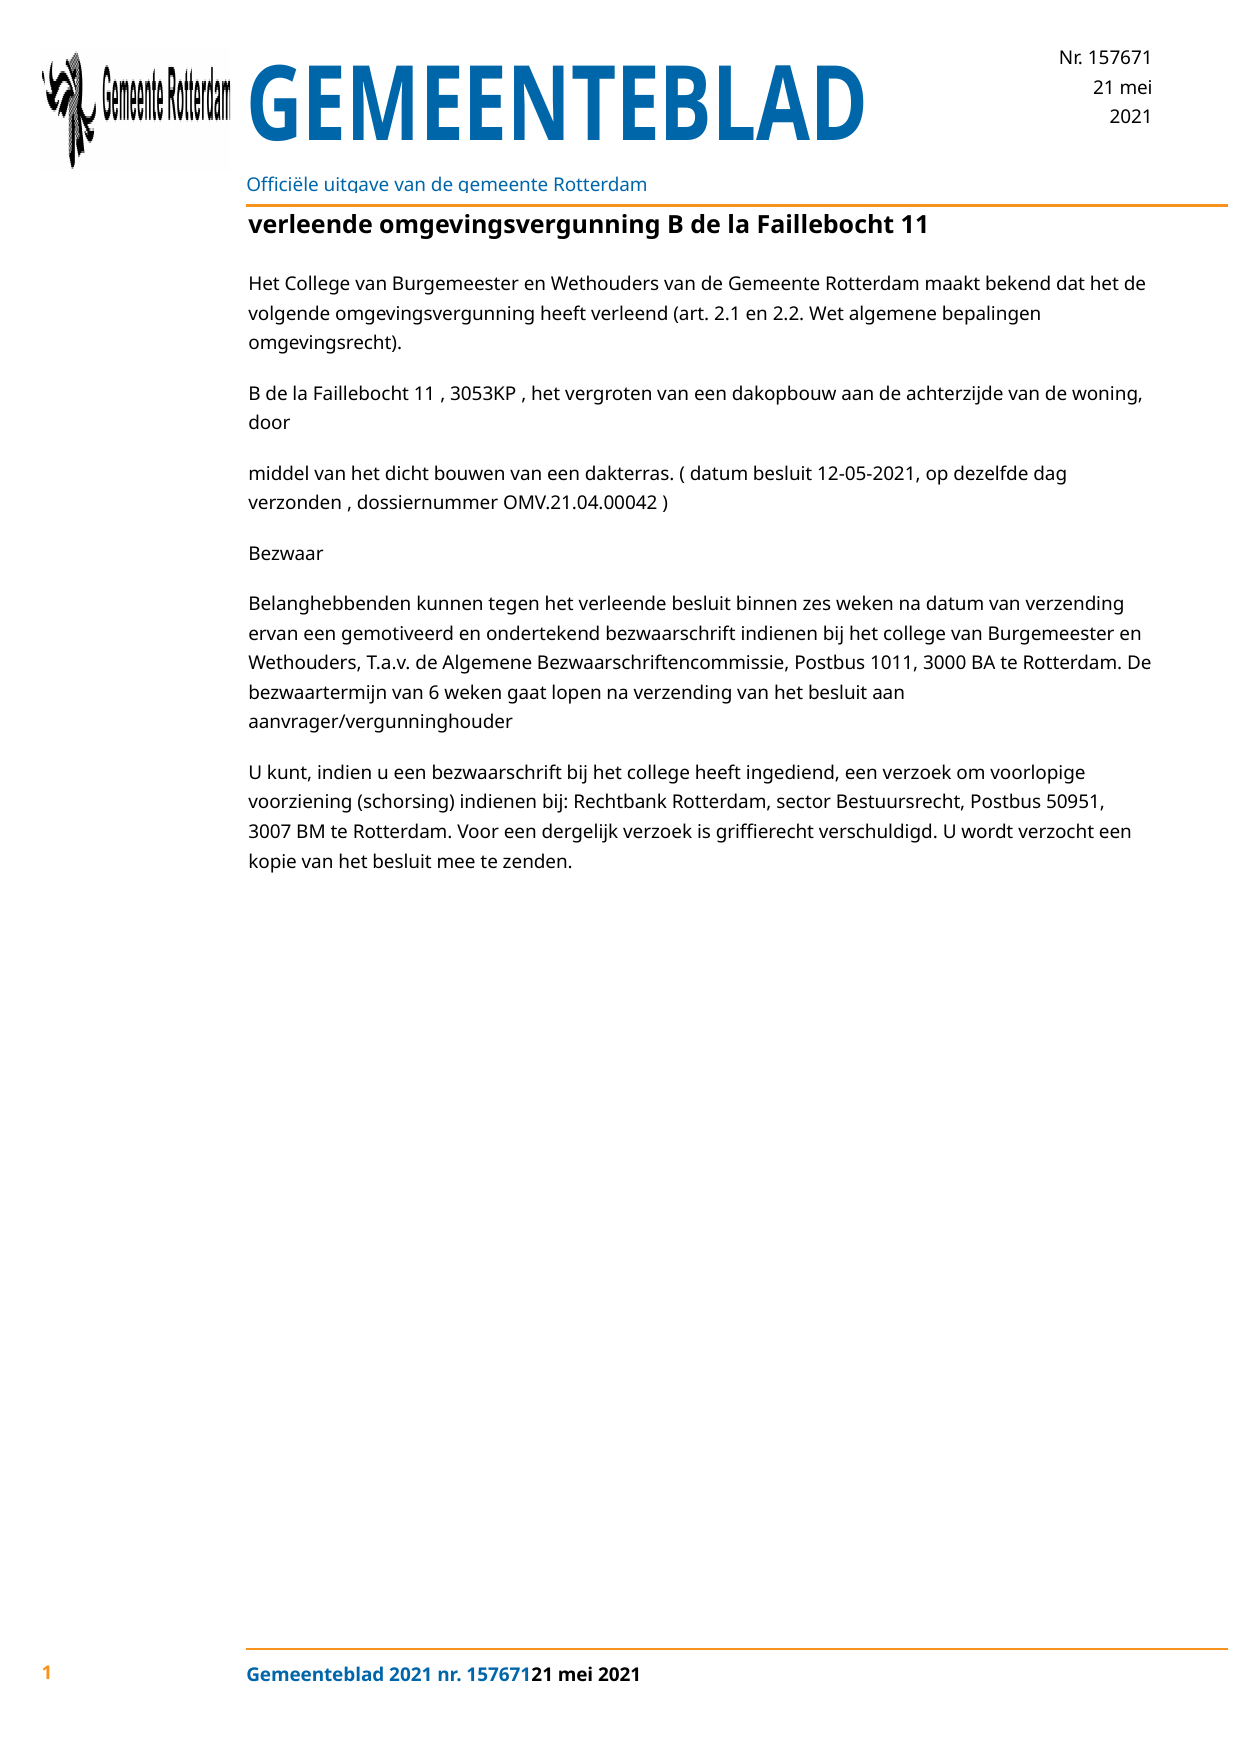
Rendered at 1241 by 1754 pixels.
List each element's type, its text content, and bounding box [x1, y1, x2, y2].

text B de la Faillebocht 11 , 3053KP , het vergroten van een dakopbouw aan de achterzijde van de woning, door [248, 380, 1152, 435]
text verleende omgevingsvergunning B de la Faillebocht 11 [248, 207, 1152, 241]
text Belanghebbenden kunnen tegen het verleende besluit binnen zes weken na datum van verzending ervan een gemotiveerd en ondertekend bezwaarschrift indienen bij het college van Burgemeester en Wethouders, T.a.v. de Algemene Bezwaarschriftencommissie, Postbus 1011, 3000 BA te Rotterdam. De bezwaartermijn van 6 weken gaat lopen na verzending van het besluit aan aanvrager/vergunninghouder [248, 590, 1152, 734]
text middel van het dicht bouwen van een dakterras. ( datum besluit 12-05-2021, op dezelfde dag verzonden , dossiernummer OMV.21.04.00042 ) [248, 460, 1152, 515]
text Bezwaar [248, 540, 1152, 566]
text U kunt, indien u een bezwaarschrift bij het college heeft ingediend, een verzoek om voorlopige voorziening (schorsing) indienen bij: Rechtbank Rotterdam, sector Bestuursrecht, Postbus 50951, 3007 BM te Rotterdam. Voor een dergelijk verzoek is griffierecht verschuldigd. U wordt verzocht een kopie van het besluit mee te zenden. [248, 759, 1152, 873]
picture [41, 47, 231, 172]
text Het College van Burgemeester en Wethouders van de Gemeente Rotterdam maakt bekend dat het de volgende omgevingsvergunning heeft verleend (art. 2.1 en 2.2. Wet algemene bepalingen omgevingsrecht). [248, 270, 1152, 355]
